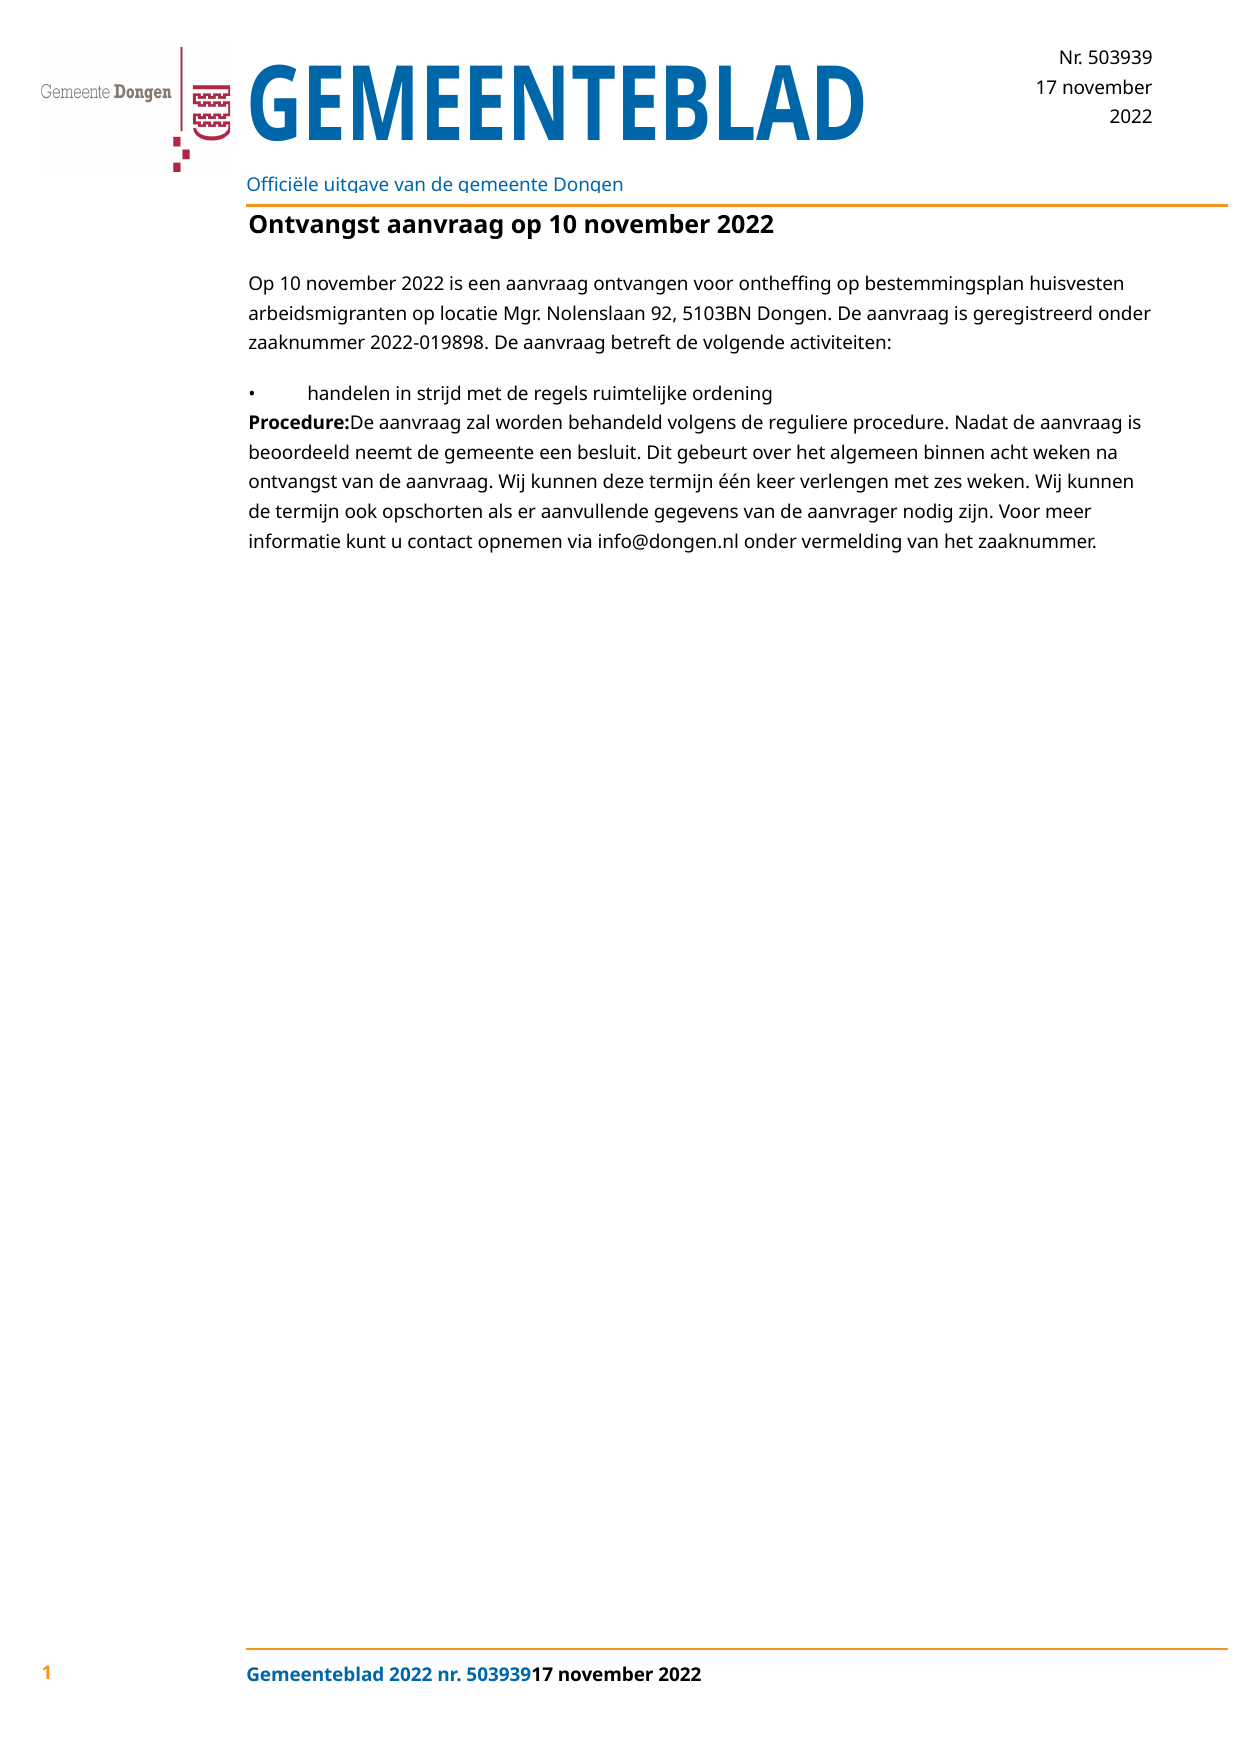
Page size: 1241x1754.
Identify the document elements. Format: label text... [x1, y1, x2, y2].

text Ontvangst aanvraag op 10 november 2022 [248, 207, 1152, 241]
picture [41, 47, 231, 172]
list handelen in strijd met de regels ruimtelijke ordening [248, 380, 1152, 406]
text Procedure:De aanvraag zal worden behandeld volgens de reguliere procedure. Nadat de aanvraag is beoordeeld neemt de gemeente een besluit. Dit gebeurt over het algemeen binnen acht weken na ontvangst van de aanvraag. Wij kunnen deze termijn één keer verlengen met zes weken. Wij kunnen de termijn ook opschorten als er aanvullende gegevens van de aanvrager nodig zijn. Voor meer informatie kunt u contact opnemen via info@dongen.nl onder vermelding van het zaaknummer. [248, 409, 1152, 553]
text Op 10 november 2022 is een aanvraag ontvangen voor ontheffing op bestemmingsplan huisvesten arbeidsmigranten op locatie Mgr. Nolenslaan 92, 5103BN Dongen. De aanvraag is geregistreerd onder zaaknummer 2022-019898. De aanvraag betreft de volgende activiteiten: [248, 270, 1152, 355]
